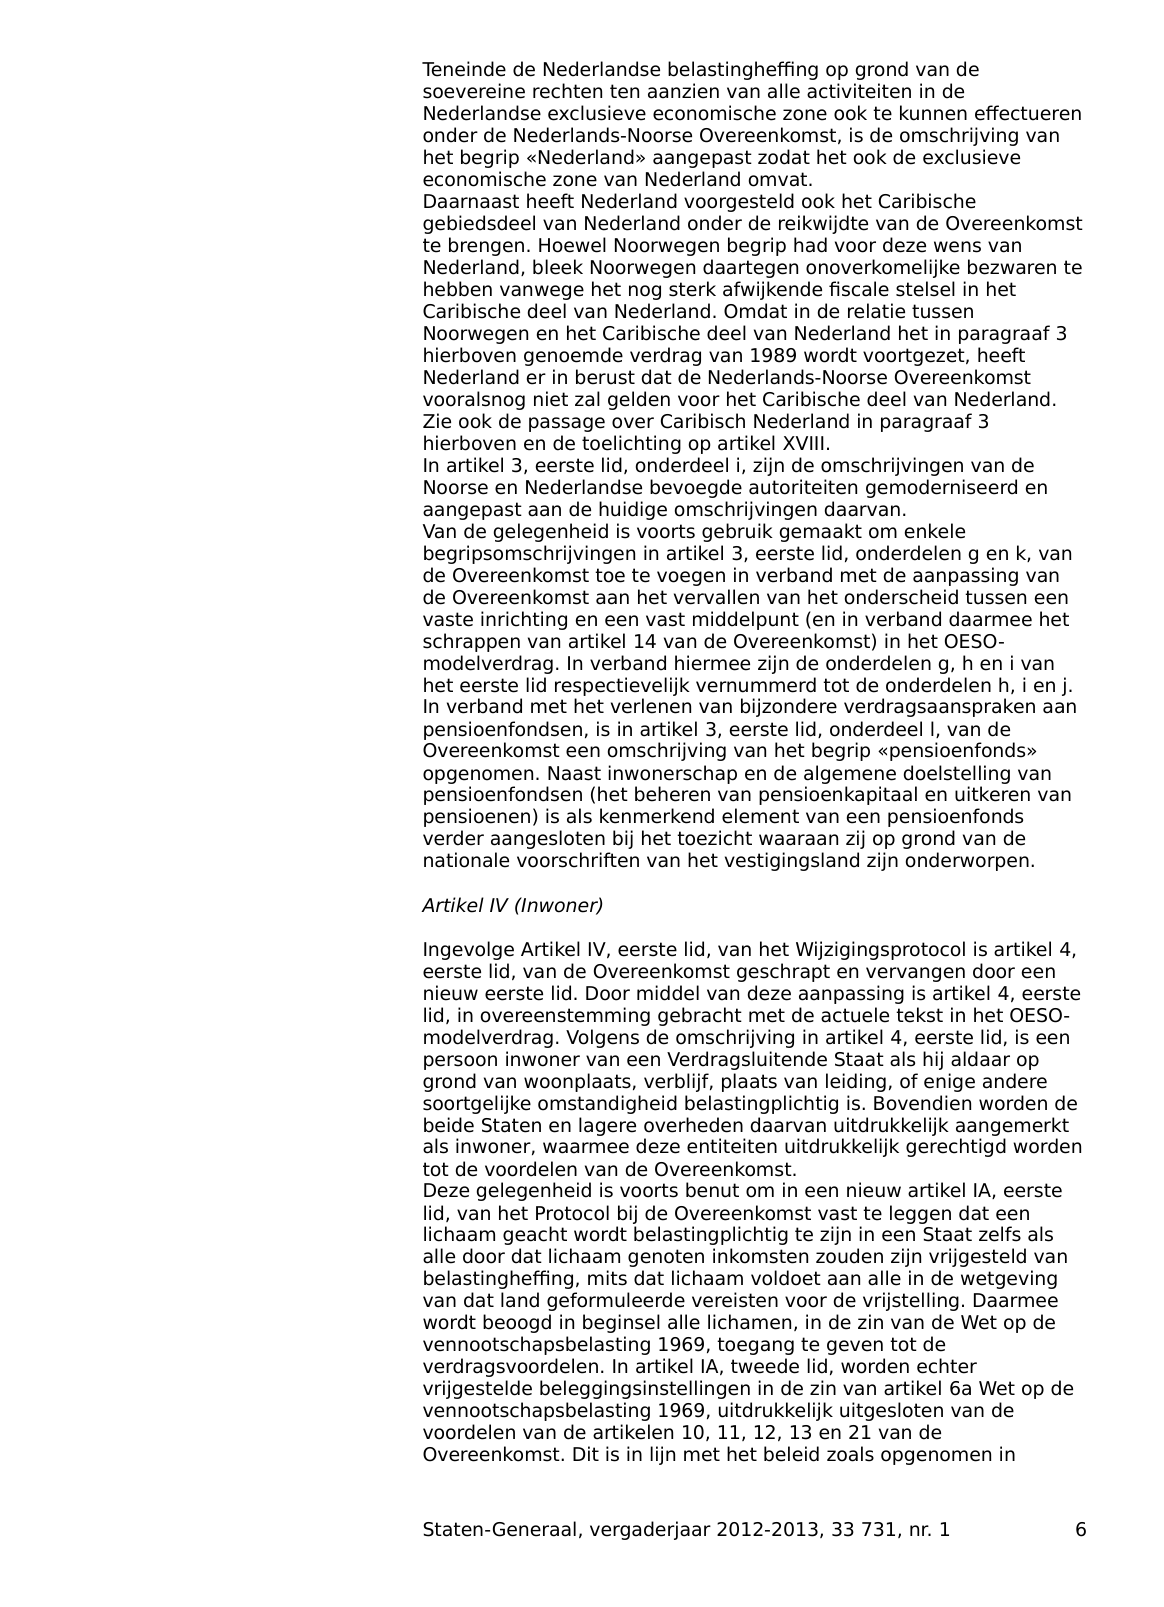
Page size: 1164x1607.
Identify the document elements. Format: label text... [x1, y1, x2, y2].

text Deze gelegenheid is voorts benut om in een nieuw artikel IA, eerste lid, van het Protocol bij de Overeenkomst vast te leggen dat een lichaam geacht wordt belastingplichtig te zijn in een Staat zelfs als alle door dat lichaam genoten inkomsten zouden zijn vrijgesteld van belastingheffing, mits dat lichaam voldoet aan alle in de wetgeving van dat land geformuleerde vereisten voor de vrijstelling. Daarmee wordt beoogd in beginsel alle lichamen, in de zin van de Wet op de vennootschapsbelasting 1969, toegang te geven tot de verdragsvoordelen. In artikel IA, tweede lid, worden echter vrijgestelde beleggingsinstellingen in de zin van artikel 6a Wet op de vennootschapsbelasting 1969, uitdrukkelijk uitgesloten van de voordelen van de artikelen 10, 11, 12, 13 en 21 van de Overeenkomst. Dit is in lijn met het beleid zoals opgenomen in [422, 1180, 1087, 1466]
text In artikel 3, eerste lid, onderdeel i, zijn de omschrijvingen van de Noorse en Nederlandse bevoegde autoriteiten gemoderniseerd en aangepast aan de huidige omschrijvingen daarvan. [422, 455, 1087, 521]
text In verband met het verlenen van bijzondere verdragsaanspraken aan pensioenfondsen, is in artikel 3, eerste lid, onderdeel l, van de Overeenkomst een omschrijving van het begrip «pensioenfonds» opgenomen. Naast inwonerschap en de algemene doelstelling van pensioenfondsen (het beheren van pensioenkapitaal en uitkeren van pensioenen) is als kenmerkend element van een pensioenfonds verder aangesloten bij het toezicht waaraan zij op grond van de nationale voorschriften van het vestigingsland zijn onderworpen. [422, 696, 1087, 872]
text Daarnaast heeft Nederland voorgesteld ook het Caribische gebiedsdeel van Nederland onder de reikwijdte van de Overeenkomst te brengen. Hoewel Noorwegen begrip had voor deze wens van Nederland, bleek Noorwegen daartegen onoverkomelijke bezwaren te hebben vanwege het nog sterk afwijkende fiscale stelsel in het Caribische deel van Nederland. Omdat in de relatie tussen Noorwegen en het Caribische deel van Nederland het in paragraaf 3 hierboven genoemde verdrag van 1989 wordt voortgezet, heeft Nederland er in berust dat de Nederlands-Noorse Overeenkomst vooralsnog niet zal gelden voor het Caribische deel van Nederland. Zie ook de passage over Caribisch Nederland in paragraaf 3 hierboven en de toelichting op artikel XVIII. [422, 191, 1087, 455]
text Van de gelegenheid is voorts gebruik gemaakt om enkele begripsomschrijvingen in artikel 3, eerste lid, onderdelen g en k, van de Overeenkomst toe te voegen in verband met de aanpassing van de Overeenkomst aan het vervallen van het onderscheid tussen een vaste inrichting en een vast middelpunt (en in verband daarmee het schrappen van artikel 14 van de Overeenkomst) in het OESO-modelverdrag. In verband hiermee zijn de onderdelen g, h en i van het eerste lid respectievelijk vernummerd tot de onderdelen h, i en j. [422, 521, 1087, 696]
text Ingevolge Artikel IV, eerste lid, van het Wijzigingsprotocol is artikel 4, eerste lid, van de Overeenkomst geschrapt en vervangen door een nieuw eerste lid. Door middel van deze aanpassing is artikel 4, eerste lid, in overeenstemming gebracht met de actuele tekst in het OESO-modelverdrag. Volgens de omschrijving in artikel 4, eerste lid, is een persoon inwoner van een Verdragsluitende Staat als hij aldaar op grond van woonplaats, verblijf, plaats van leiding, of enige andere soortgelijke omstandigheid belastingplichtig is. Bovendien worden de beide Staten en lagere overheden daarvan uitdrukkelijk aangemerkt als inwoner, waarmee deze entiteiten uitdrukkelijk gerechtigd worden tot de voordelen van de Overeenkomst. [422, 939, 1087, 1180]
subtitle Artikel IV (Inwoner) [422, 894, 1087, 916]
text Teneinde de Nederlandse belastingheffing op grond van de soevereine rechten ten aanzien van alle activiteiten in de Nederlandse exclusieve economische zone ook te kunnen effectueren onder de Nederlands-Noorse Overeenkomst, is de omschrijving van het begrip «Nederland» aangepast zodat het ook de exclusieve economische zone van Nederland omvat. [422, 59, 1087, 191]
